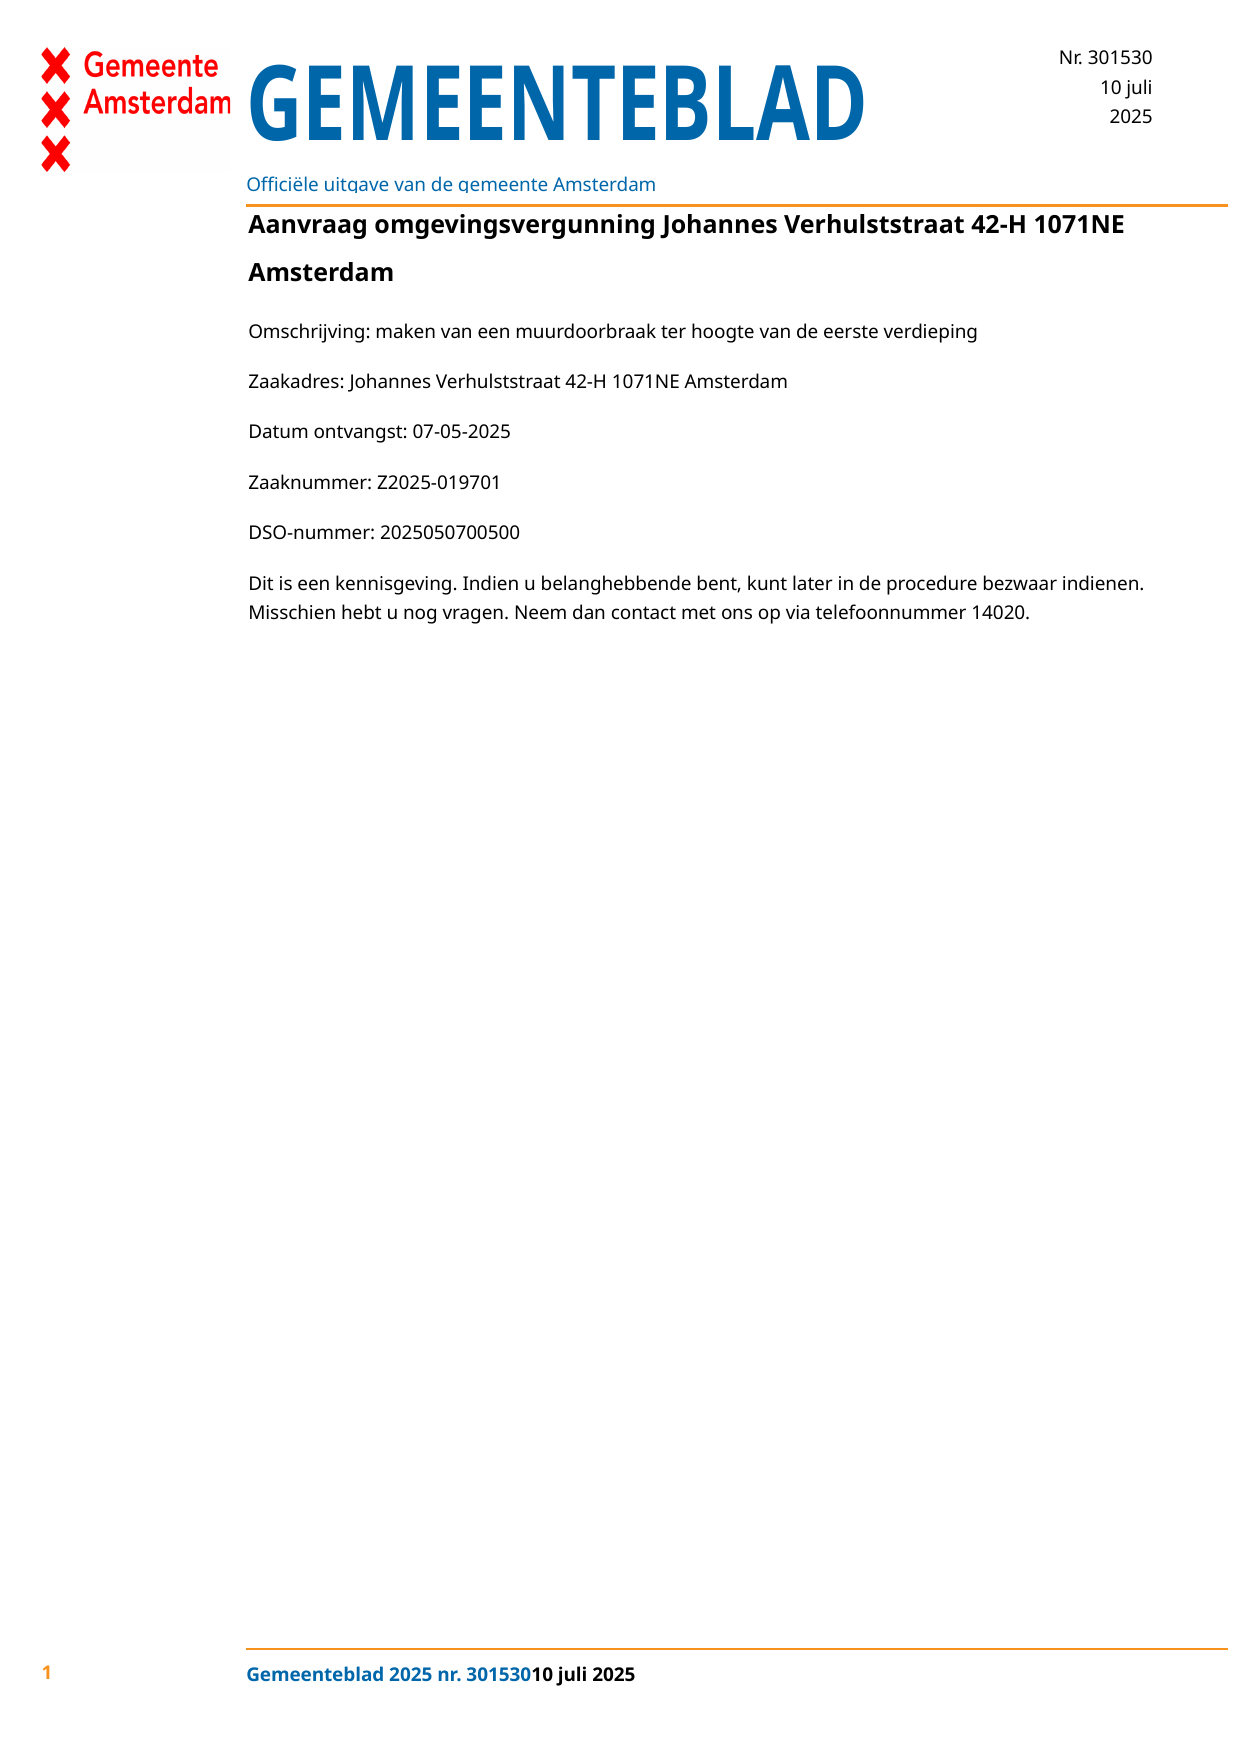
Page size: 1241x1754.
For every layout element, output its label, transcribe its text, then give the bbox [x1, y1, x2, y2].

text Omschrijving: maken van een muurdoorbraak ter hoogte van de eerste verdieping [248, 318, 1152, 344]
picture [41, 47, 231, 172]
text Zaaknummer: Z2025-019701 [248, 469, 1152, 495]
text Datum ontvangst: 07-05-2025 [248, 419, 1152, 444]
text Zaakadres: Johannes Verhulststraat 42-H 1071NE Amsterdam [248, 368, 1152, 394]
text Aanvraag omgevingsvergunning Johannes Verhulststraat 42-H 1071NE Amsterdam [248, 207, 1152, 288]
text Dit is een kennisgeving. Indien u belanghebbende bent, kunt later in de procedure bezwaar indienen. Misschien hebt u nog vragen. Neem dan contact met ons op via telefoonnummer 14020. [248, 570, 1152, 625]
text DSO-nummer: 2025050700500 [248, 519, 1152, 545]
